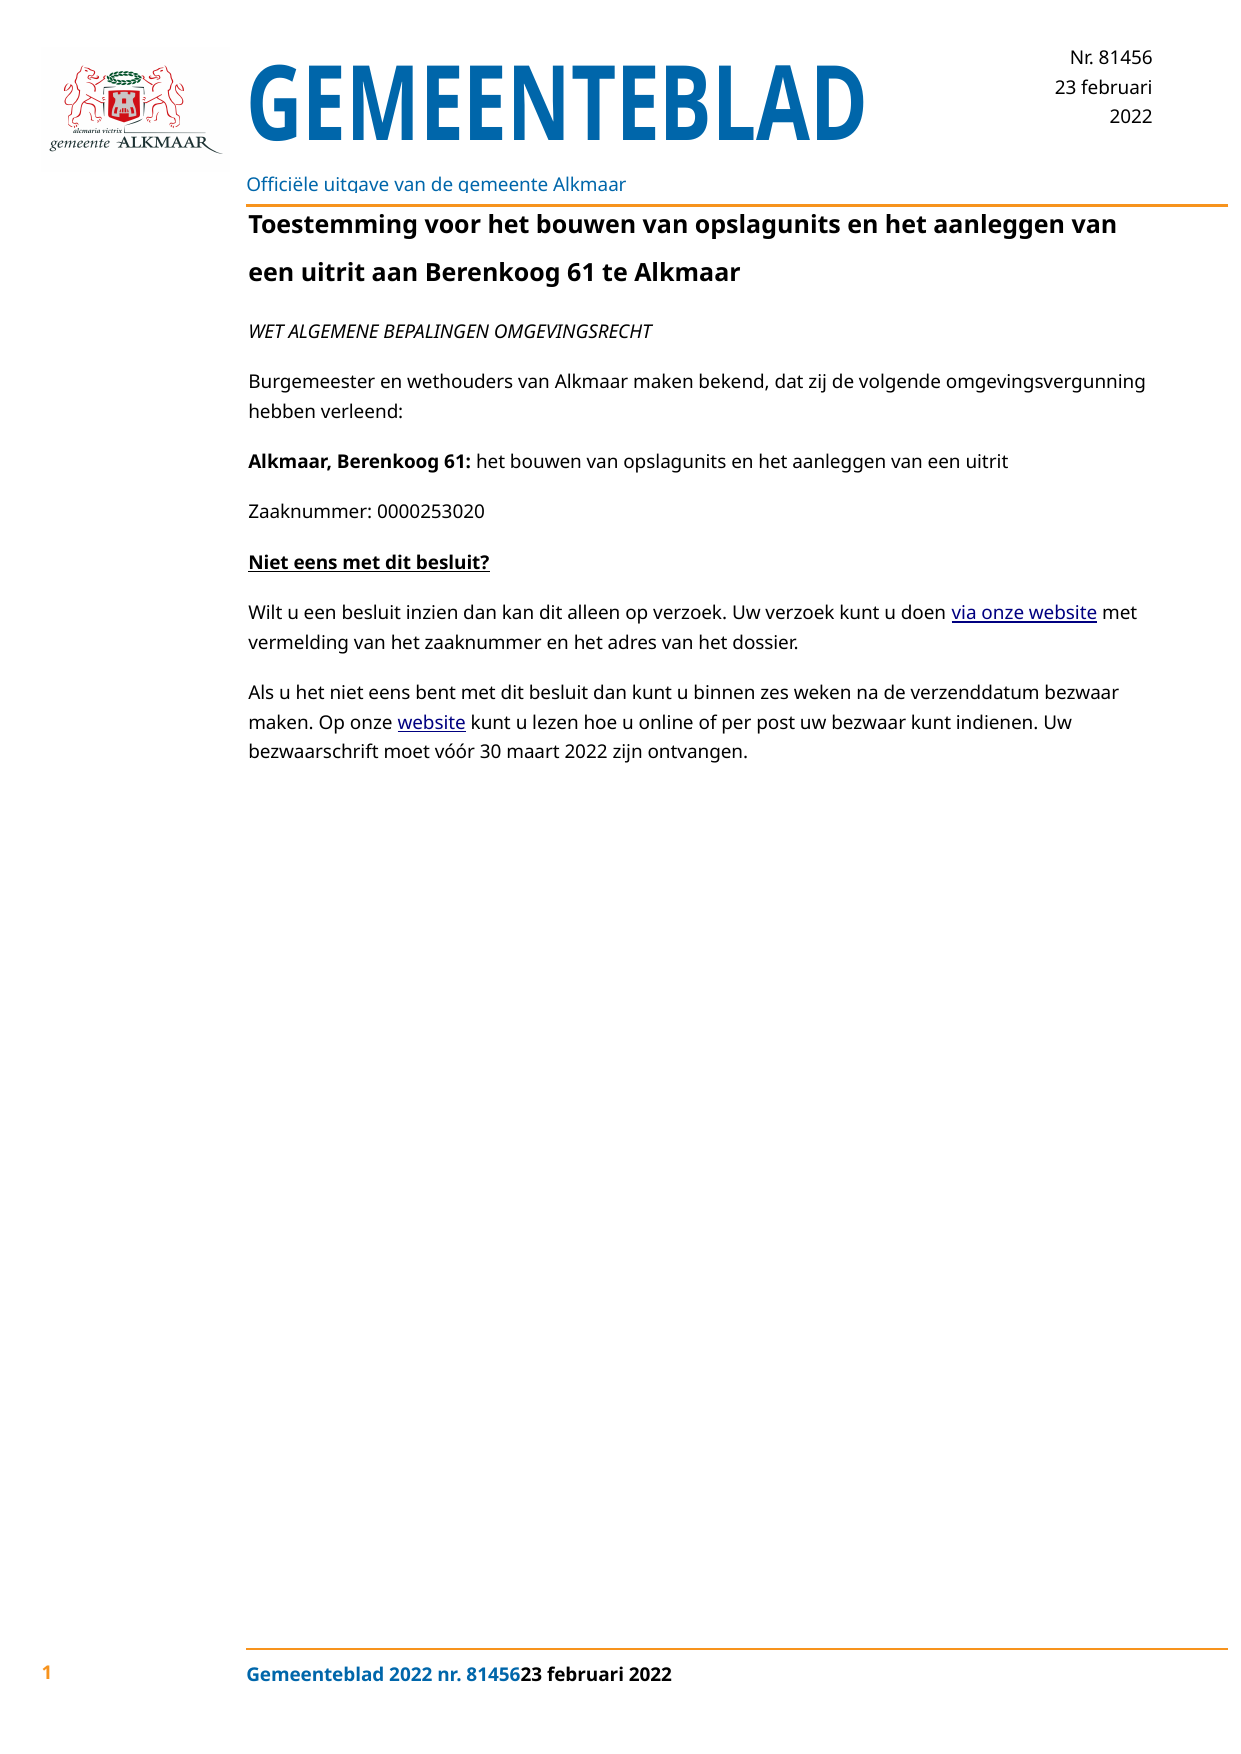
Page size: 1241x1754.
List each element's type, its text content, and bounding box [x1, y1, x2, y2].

picture [41, 47, 231, 172]
text Burgemeester en wethouders van Alkmaar maken bekend, dat zij de volgende omgevingsvergunning hebben verleend: [248, 368, 1152, 424]
text Alkmaar, Berenkoog 61: het bouwen van opslagunits en het aanleggen van een uitrit [248, 448, 1152, 474]
text WET ALGEMENE BEPALINGEN OMGEVINGSRECHT [248, 318, 1152, 344]
text Zaaknummer: 0000253020 [248, 499, 1152, 524]
text Niet eens met dit besluit? [248, 549, 1152, 575]
text Als u het niet eens bent met dit besluit dan kunt u binnen zes weken na de verzenddatum bezwaar maken. Op onze website kunt u lezen hoe u online of per post uw bezwaar kunt indienen. Uw bezwaarschrift moet vóór 30 maart 2022 zijn ontvangen. [248, 679, 1152, 764]
text Wilt u een besluit inzien dan kan dit alleen op verzoek. Uw verzoek kunt u doen via onze website met vermelding van het zaaknummer en het adres van het dossier. [248, 599, 1152, 655]
text Toestemming voor het bouwen van opslagunits en het aanleggen van een uitrit aan Berenkoog 61 te Alkmaar [248, 207, 1152, 288]
